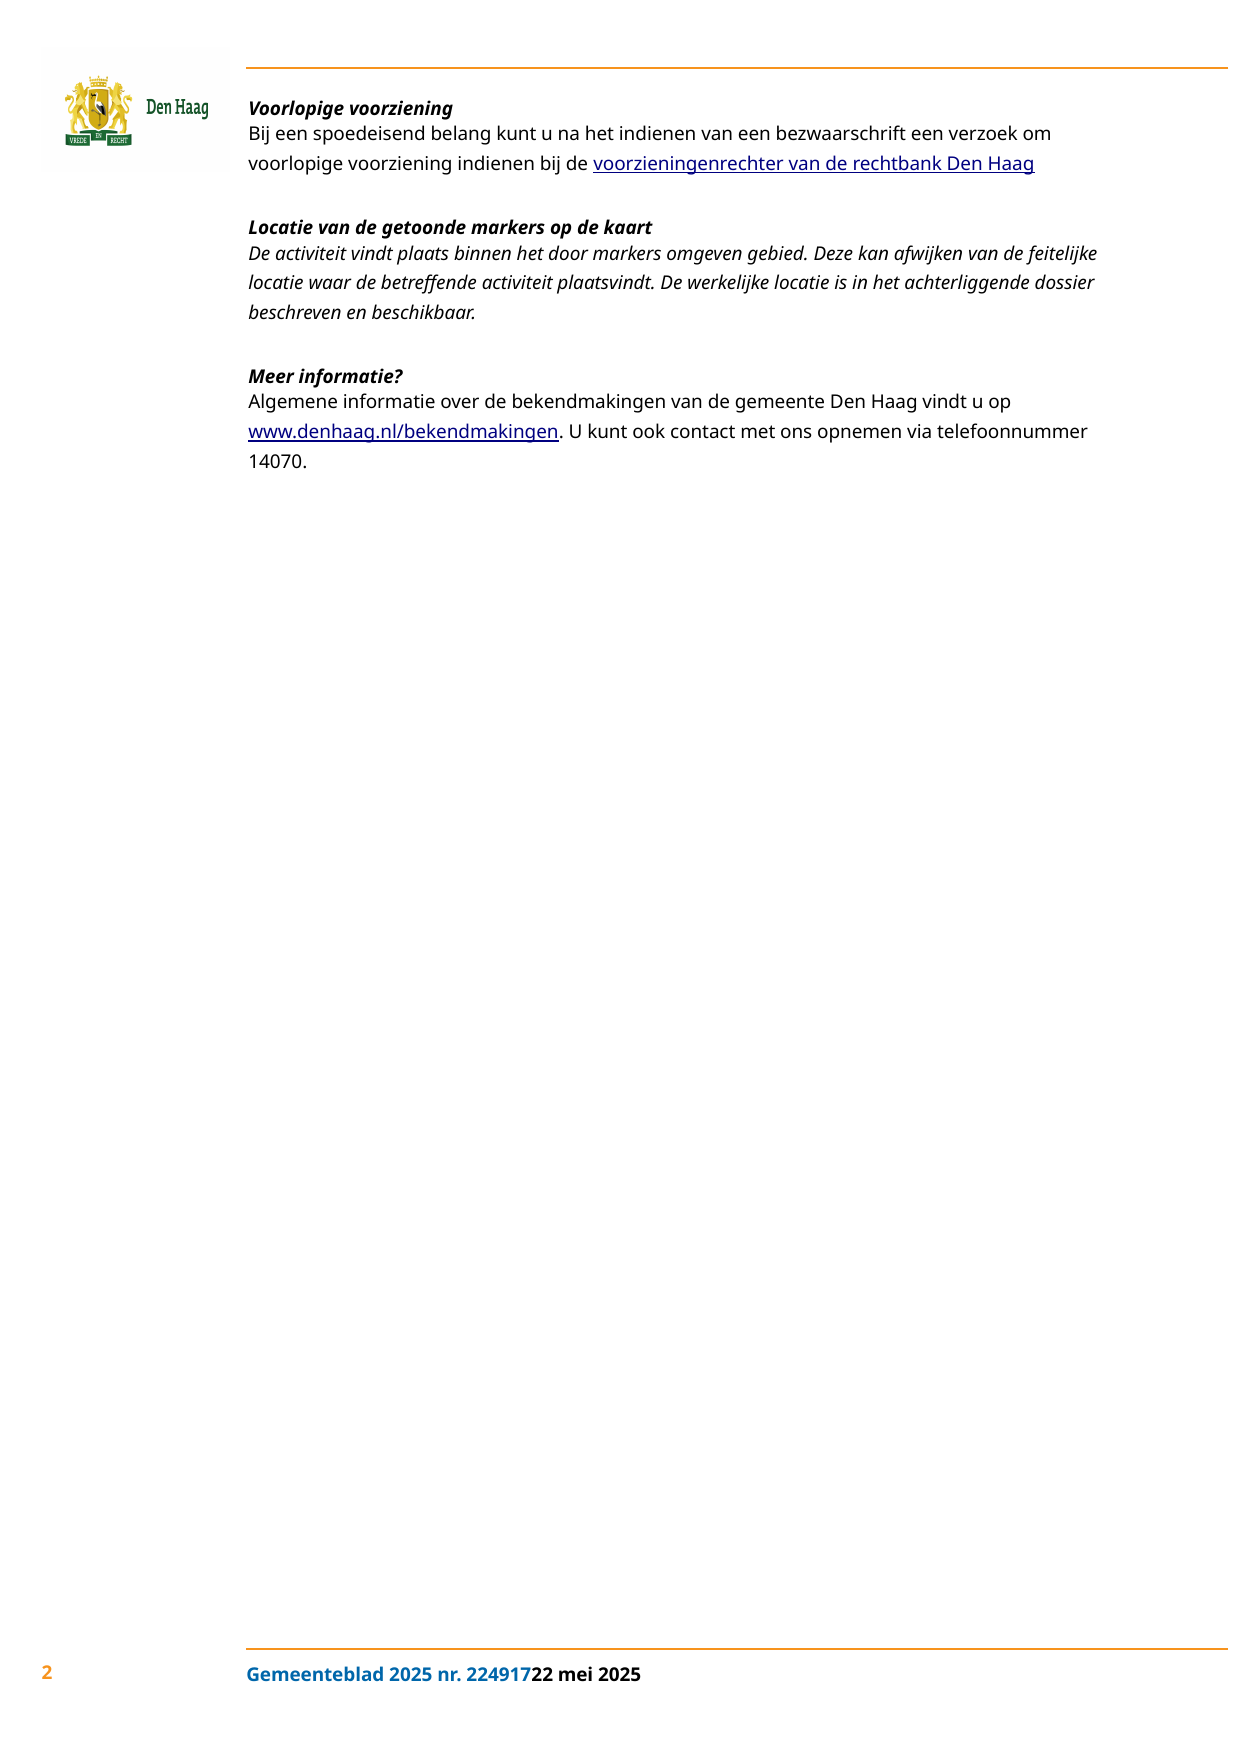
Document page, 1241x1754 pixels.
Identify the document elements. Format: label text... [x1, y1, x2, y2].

picture [41, 47, 231, 172]
text De activiteit vindt plaats binnen het door markers omgeven gebied. Deze kan afwijken van de feitelijke locatie waar de betreffende activiteit plaatsvindt. De werkelijke locatie is in het achterliggende dossier beschreven en beschikbaar. [248, 240, 1152, 325]
text Algemene informatie over de bekendmakingen van de gemeente Den Haag vindt u op www.denhaag.nl/bekendmakingen. U kunt ook contact met ons opnemen via telefoonnummer 14070. [248, 389, 1152, 473]
text Bij een spoedeisend belang kunt u na het indienen van een bezwaarschrift een verzoek om voorlopige voorziening indienen bij de voorzieningenrechter van de rechtbank Den Haag [248, 121, 1152, 176]
text Meer informatie? [248, 363, 1152, 389]
text Locatie van de getoonde markers op de kaart [248, 214, 1152, 240]
text Voorlopige voorziening [248, 95, 1152, 121]
